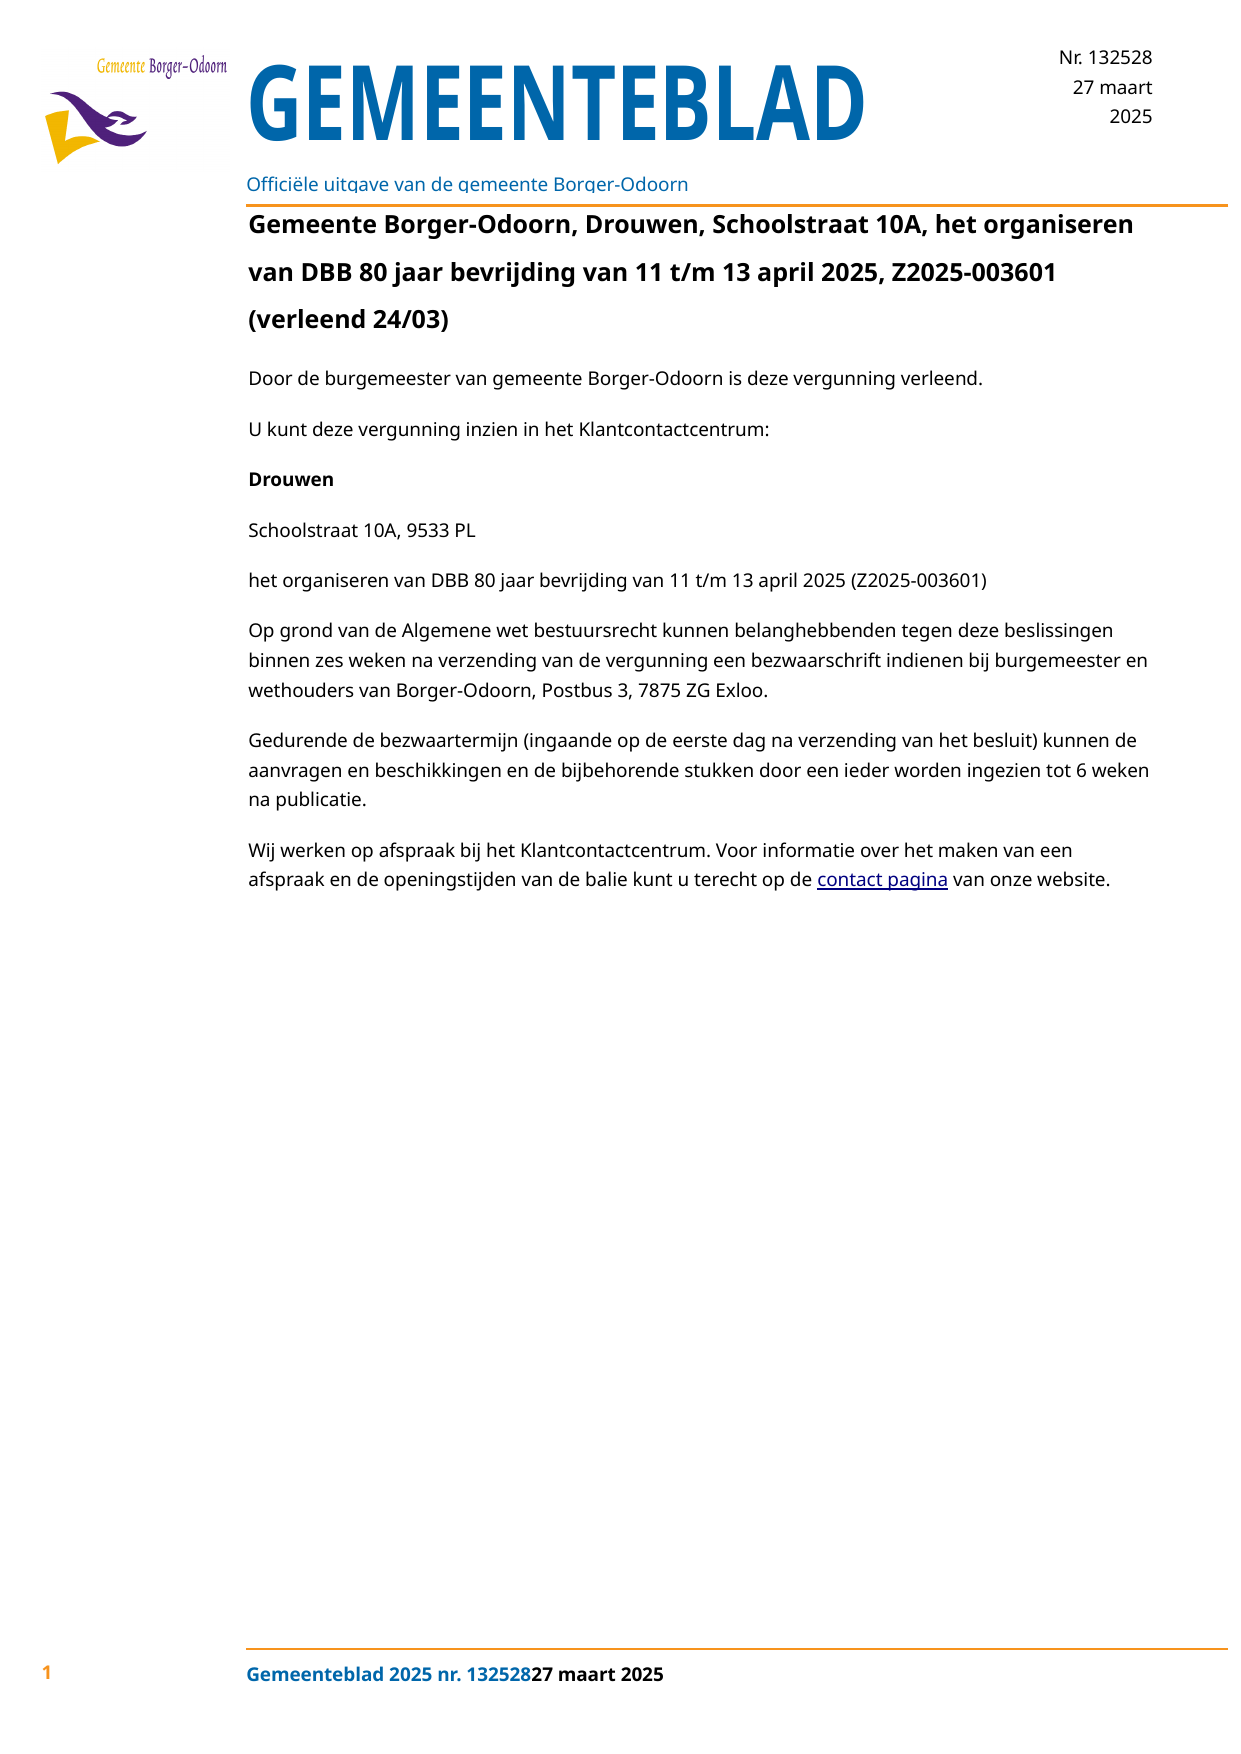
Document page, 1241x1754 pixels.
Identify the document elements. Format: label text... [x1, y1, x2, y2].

text Schoolstraat 10A, 9533 PL [248, 517, 1152, 542]
text Door de burgemeester van gemeente Borger-Odoorn is deze vergunning verleend. [248, 366, 1152, 391]
text Gemeente Borger-Odoorn, Drouwen, Schoolstraat 10A, het organiseren van DBB 80 jaar bevrijding van 11 t/m 13 april 2025, Z2025-003601 (verleend 24/03) [248, 207, 1152, 336]
picture [41, 47, 231, 172]
text Gedurende de bezwaartermijn (ingaande op de eerste dag na verzending van het besluit) kunnen de aanvragen en beschikkingen en de bijbehorende stukken door een ieder worden ingezien tot 6 weken na publicatie. [248, 727, 1152, 812]
text Wij werken op afspraak bij het Klantcontactcentrum. Voor informatie over het maken van een afspraak en de openingstijden van de balie kunt u terecht op de contact pagina van onze website. [248, 837, 1152, 892]
text U kunt deze vergunning inzien in het Klantcontactcentrum: [248, 416, 1152, 442]
text het organiseren van DBB 80 jaar bevrijding van 11 t/m 13 april 2025 (Z2025-003601) [248, 567, 1152, 593]
text Op grond van de Algemene wet bestuursrecht kunnen belanghebbenden tegen deze beslissingen binnen zes weken na verzending van de vergunning een bezwaarschrift indienen bij burgemeester en wethouders van Borger-Odoorn, Postbus 3, 7875 ZG Exloo. [248, 618, 1152, 702]
text Drouwen [248, 466, 1152, 492]
